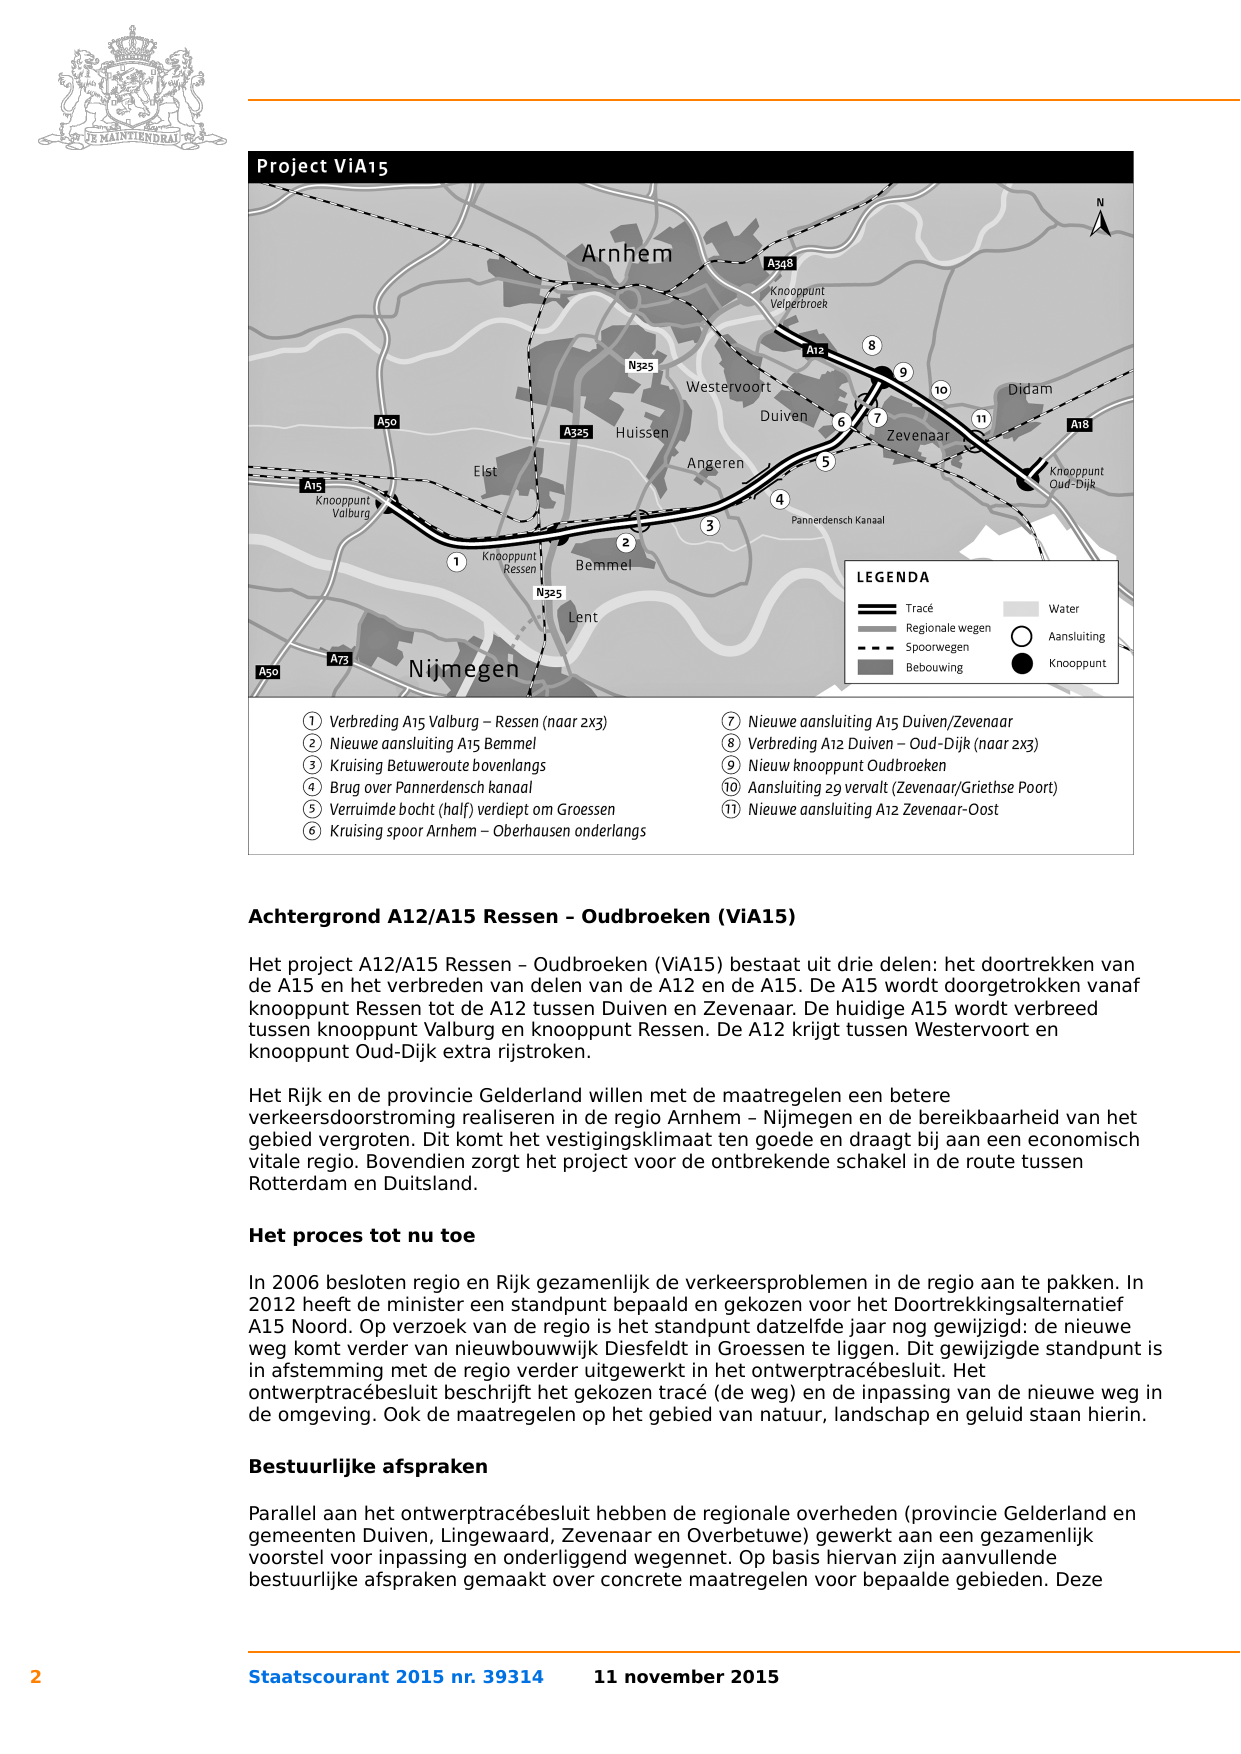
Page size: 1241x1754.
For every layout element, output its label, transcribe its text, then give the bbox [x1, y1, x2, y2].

text Het project A12/A15 Ressen – Oudbroeken (ViA15) bestaat uit drie delen: het doortrekken van de A15 en het verbreden van delen van de A12 en de A15. De A15 wordt doorgetrokken vanaf knooppunt Ressen tot de A12 tussen Duiven en Zevenaar. De huidige A15 wordt verbreed tussen knooppunt Valburg en knooppunt Ressen. De A12 krijgt tussen Westervoort en knooppunt Oud-Dijk extra rijstroken. [248, 953, 1163, 1063]
picture [38, 25, 227, 150]
subtitle Het proces tot nu toe [248, 1225, 1163, 1247]
subtitle Achtergrond A12/A15 Ressen – Oudbroeken (ViA15) [248, 906, 1163, 928]
text In 2006 besloten regio en Rijk gezamenlijk de verkeersproblemen in de regio aan te pakken. In 2012 heeft de minister een standpunt bepaald en gekozen voor het Doortrekkingsalternatief A15 Noord. Op verzoek van de regio is het standpunt datzelfde jaar nog gewijzigd: de nieuwe weg komt verder van nieuwbouwwijk Diesfeldt in Groessen te liggen. Dit gewijzigde standpunt is in afstemming met de regio verder uitgewerkt in het ontwerptracébesluit. Het ontwerptracébesluit beschrijft het gekozen tracé (de weg) en de inpassing van de nieuwe weg in de omgeving. Ook de maatregelen op het gebied van natuur, landschap en geluid staan hierin. [248, 1272, 1163, 1426]
picture [248, 151, 1134, 855]
text Parallel aan het ontwerptracébesluit hebben de regionale over­heden (provincie Gelderland en gemeenten Duiven, Lingewaard, Zevenaar en Overbetuwe) gewerkt aan een gezamenlijk voorstel voor inpassing en onderliggend wegennet. Op basis hiervan zijn aanvullende bestuurlijke afspraken gemaakt over concrete maatregelen voor bepaalde gebieden. Deze [248, 1503, 1163, 1591]
text Het Rijk en de provincie Gelderland willen met de maatregelen een betere verkeersdoorstroming realiseren in de regio Arnhem – Nijmegen en de bereikbaarheid van het gebied vergroten. Dit komt het vestigingsklimaat ten goede en draagt bij aan een economisch vitale regio. Bovendien zorgt het project voor de ontbrekende schakel in de route tussen Rotterdam en Duitsland. [248, 1085, 1163, 1195]
subtitle Bestuurlijke afspraken [248, 1456, 1163, 1478]
